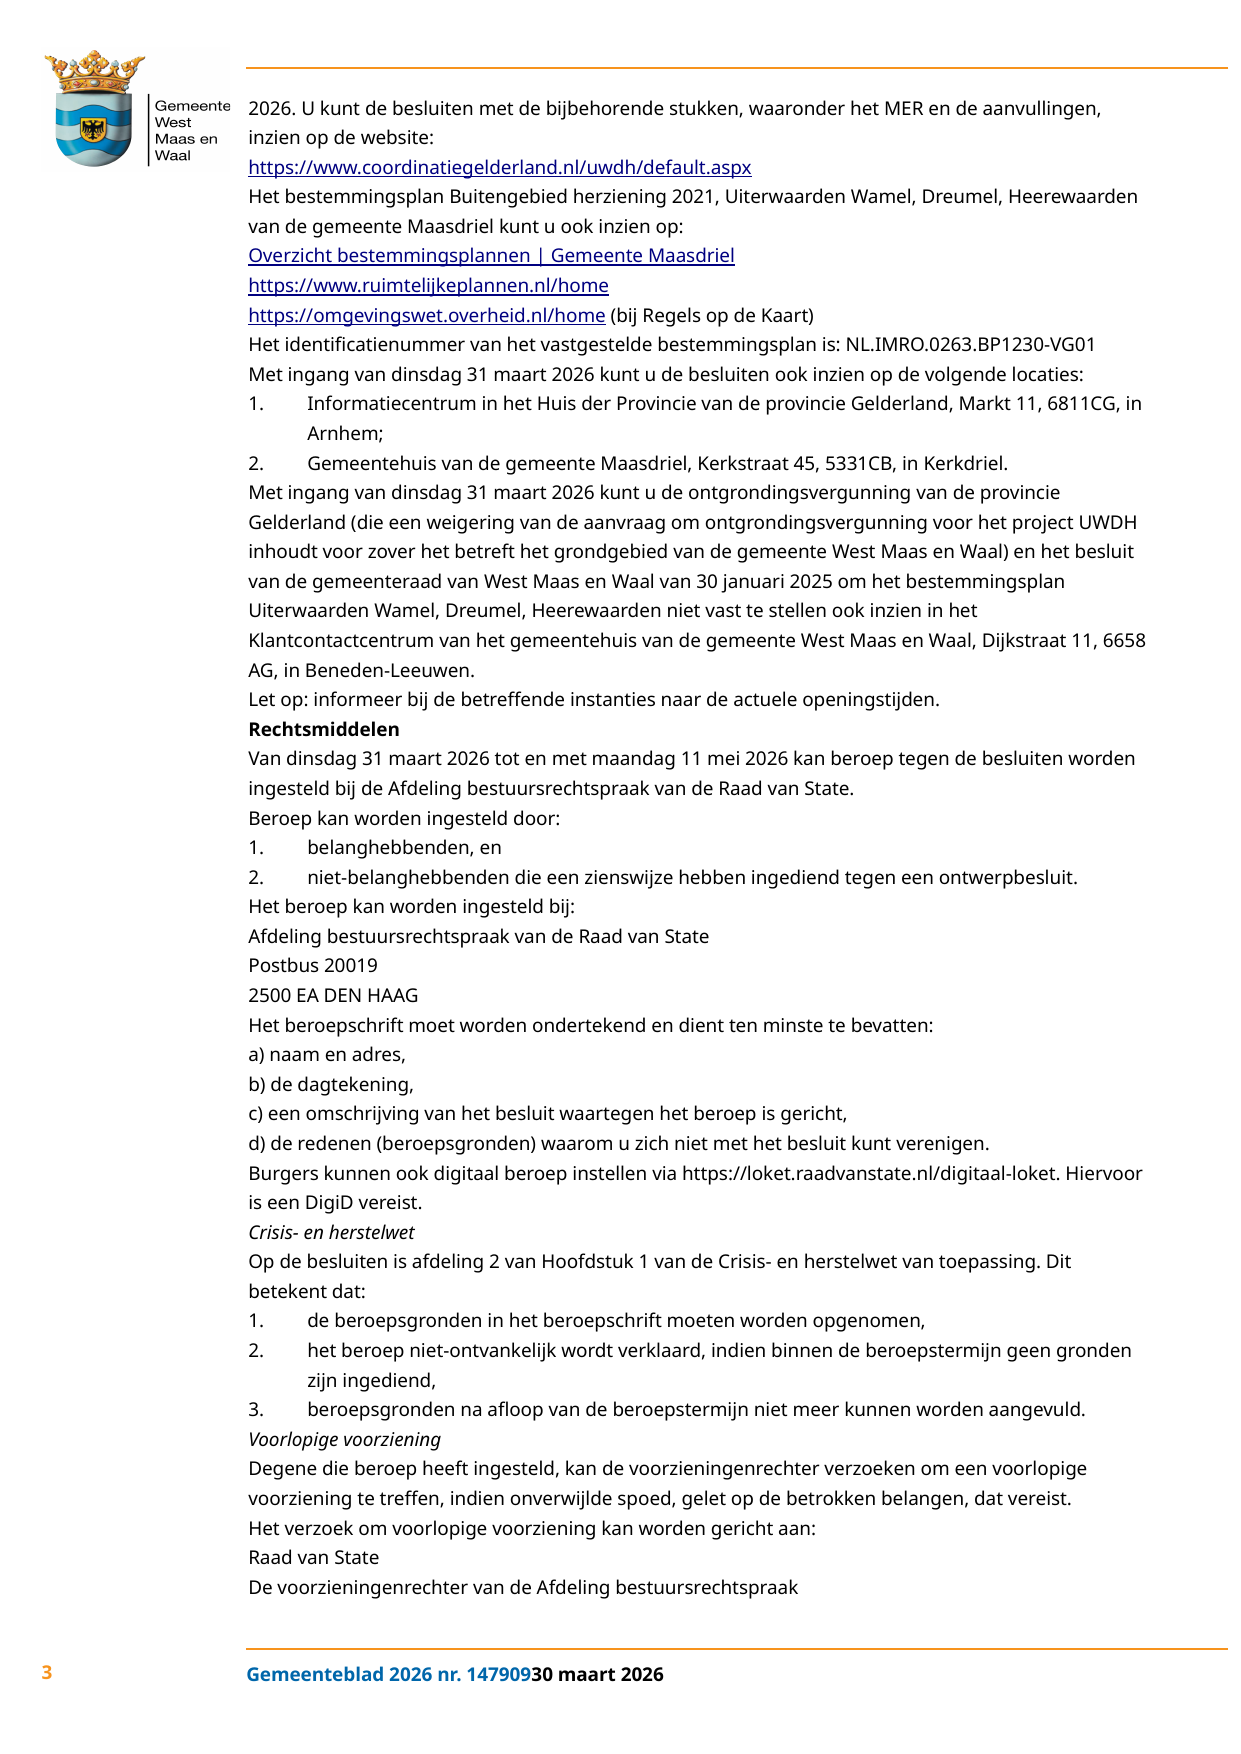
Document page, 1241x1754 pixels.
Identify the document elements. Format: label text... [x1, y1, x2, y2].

text Het identificatienummer van het vastgestelde bestemmingsplan is: NL.IMRO.0263.BP1230-VG01 [248, 331, 1152, 357]
text Beroep kan worden ingesteld door: [248, 805, 1152, 831]
text Het bestemmingsplan Buitengebied herziening 2021, Uiterwaarden Wamel, Dreumel, Heerewaarden van de gemeente Maasdriel kunt u ook inzien op: [248, 183, 1152, 239]
text Crisis- en herstelwet [248, 1219, 1152, 1245]
text https://www.coordinatiegelderland.nl/uwdh/default.aspx [248, 154, 1152, 180]
text Raad van State [248, 1544, 1152, 1570]
list Gemeentehuis van de gemeente Maasdriel, Kerkstraat 45, 5331CB, in Kerkdriel. [248, 450, 1152, 476]
text Het beroep kan worden ingesteld bij: [248, 893, 1152, 919]
text Het beroepschrift moet worden ondertekend en dient ten minste te bevatten: [248, 1012, 1152, 1038]
picture [41, 47, 231, 172]
text Burgers kunnen ook digitaal beroep instellen via https://loket.raadvanstate.nl/digitaal-loket. Hiervoor is een DigiD vereist. [248, 1160, 1152, 1215]
list niet-belanghebbenden die een zienswijze hebben ingediend tegen een ontwerpbesluit. [248, 864, 1152, 890]
text Let op: informeer bij de betreffende instanties naar de actuele openingstijden. [248, 686, 1152, 712]
text 2500 EA DEN HAAG [248, 982, 1152, 1008]
text https://www.ruimtelijkeplannen.nl/home [248, 272, 1152, 298]
text Voorlopige voorziening [248, 1426, 1152, 1452]
list het beroep niet-ontvankelijk wordt verklaard, indien binnen de beroepstermijn geen gronden zijn ingediend, [248, 1337, 1152, 1393]
text Overzicht bestemmingsplannen | Gemeente Maasdriel [248, 243, 1152, 268]
list beroepsgronden na afloop van de beroepstermijn niet meer kunnen worden aangevuld. [248, 1396, 1152, 1422]
text a) naam en adres, [248, 1041, 1152, 1067]
text Degene die beroep heeft ingesteld, kan de voorzieningenrechter verzoeken om een voorlopige voorziening te treffen, indien onverwijlde spoed, gelet op de betrokken belangen, dat vereist. [248, 1456, 1152, 1511]
text b) de dagtekening, [248, 1071, 1152, 1097]
list Informatiecentrum in het Huis der Provincie van de provincie Gelderland, Markt 11, 6811CG, in Arnhem; [248, 391, 1152, 446]
text Rechtsmiddelen [248, 716, 1152, 742]
text Postbus 20019 [248, 953, 1152, 978]
text Op de besluiten is afdeling 2 van Hoofdstuk 1 van de Crisis- en herstelwet van toepassing. Dit betekent dat: [248, 1248, 1152, 1304]
text Het verzoek om voorlopige voorziening kan worden gericht aan: [248, 1515, 1152, 1541]
text Met ingang van dinsdag 31 maart 2026 kunt u de besluiten ook inzien op de volgende locaties: [248, 361, 1152, 387]
text Afdeling bestuursrechtspraak van de Raad van State [248, 923, 1152, 949]
text c) een omschrijving van het besluit waartegen het beroep is gericht, [248, 1101, 1152, 1126]
text Van dinsdag 31 maart 2026 tot en met maandag 11 mei 2026 kan beroep tegen de besluiten worden ingesteld bij de Afdeling bestuursrechtspraak van de Raad van State. [248, 746, 1152, 801]
text https://omgevingswet.overheid.nl/home (bij Regels op de Kaart) [248, 302, 1152, 328]
text Met ingang van dinsdag 31 maart 2026 kunt u de ontgrondingsvergunning van de provincie Gelderland (die een weigering van de aanvraag om ontgrondingsvergunning voor het project UWDH inhoudt voor zover het betreft het grondgebied van de gemeente West Maas en Waal) en het besluit van de gemeenteraad van West Maas en Waal van 30 januari 2025 om het bestemmingsplan Uiterwaarden Wamel, Dreumel, Heerewaarden niet vast te stellen ook inzien in het Klantcontactcentrum van het gemeentehuis van de gemeente West Maas en Waal, Dijkstraat 11, 6658 AG, in Beneden-Leeuwen. [248, 479, 1152, 683]
list belanghebbenden, en [248, 834, 1152, 860]
text d) de redenen (beroepsgronden) waarom u zich niet met het besluit kunt verenigen. [248, 1130, 1152, 1156]
list de beroepsgronden in het beroepschrift moeten worden opgenomen, [248, 1308, 1152, 1333]
text De voorzieningenrechter van de Afdeling bestuursrechtspraak [248, 1574, 1152, 1600]
text 2026. U kunt de besluiten met de bijbehorende stukken, waaronder het MER en de aanvullingen, inzien op de website: [248, 95, 1152, 150]
